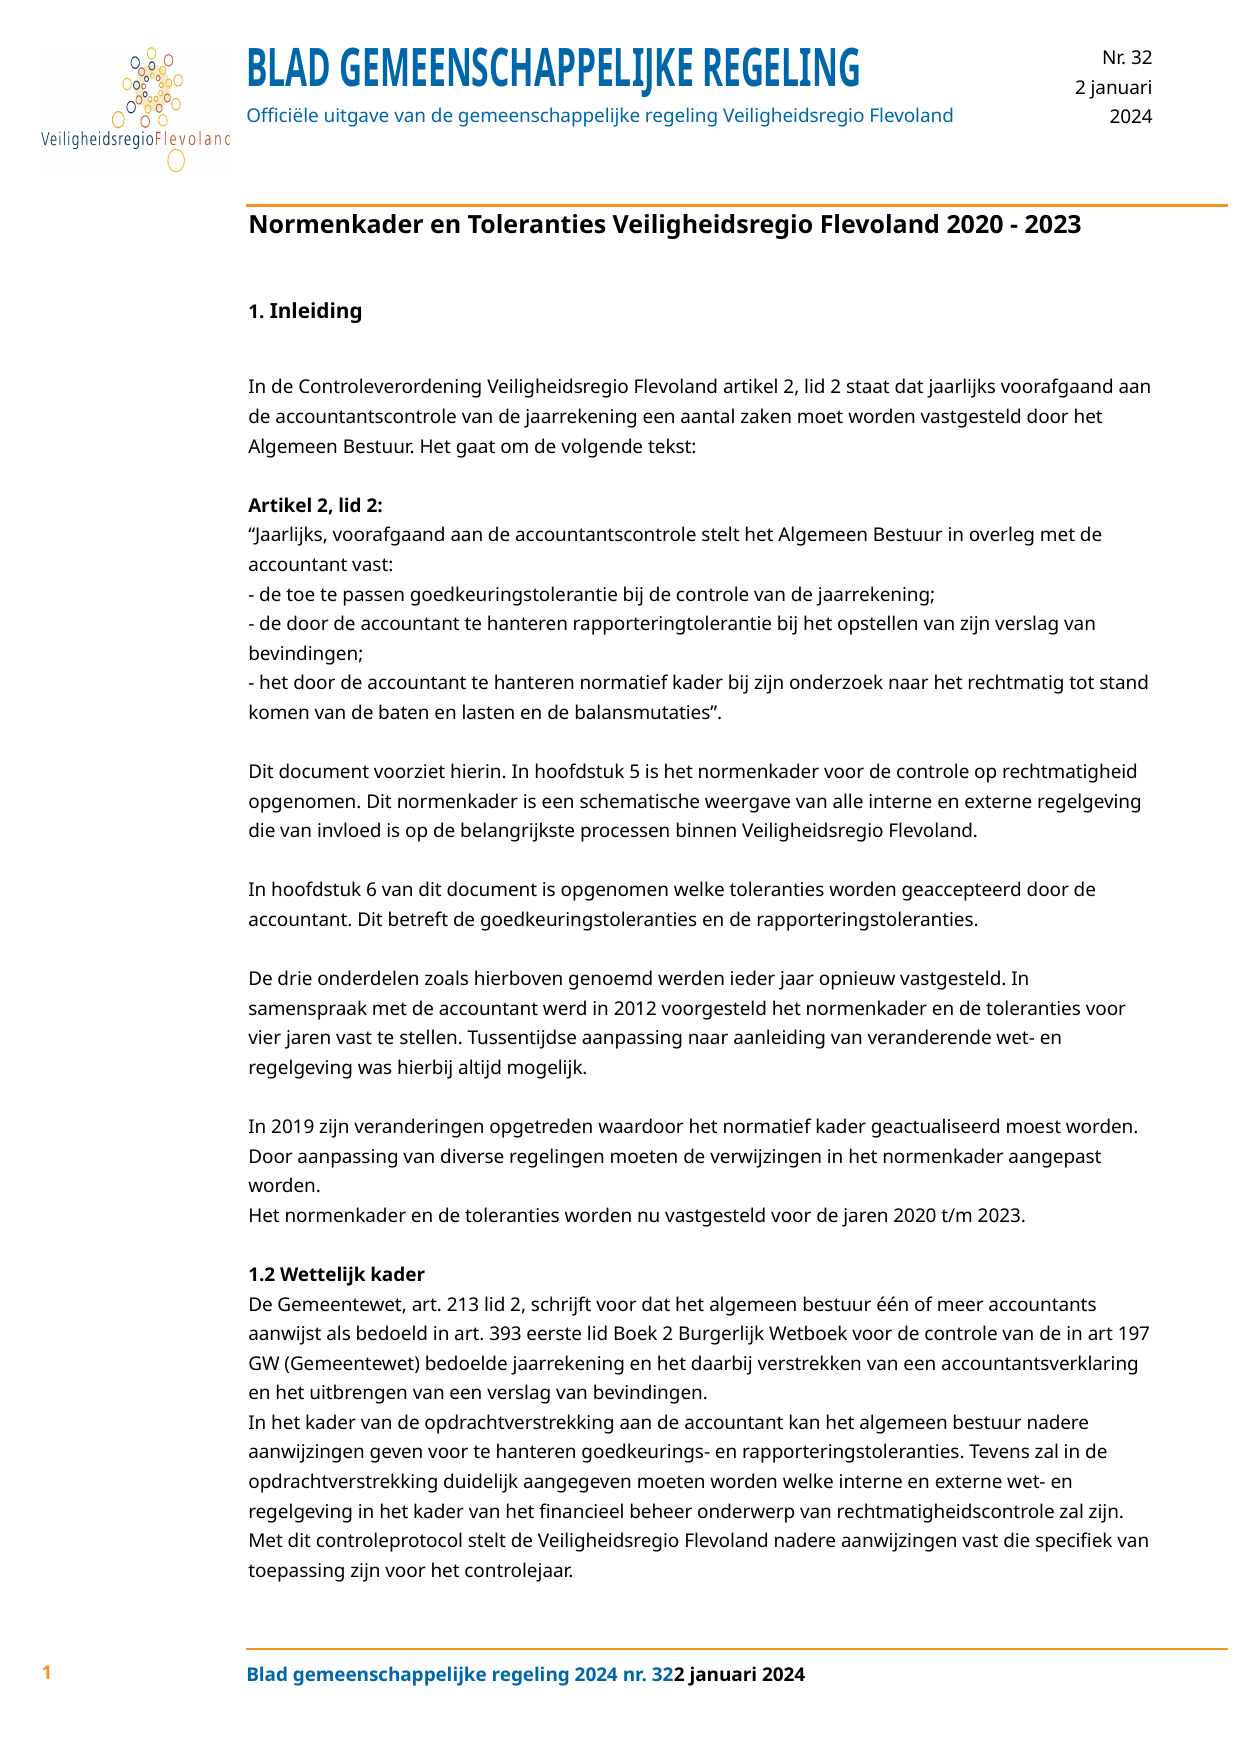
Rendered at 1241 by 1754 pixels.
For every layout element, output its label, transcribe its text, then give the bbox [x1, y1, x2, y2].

text In hoofdstuk 6 van dit document is opgenomen welke toleranties worden geaccepteerd door de accountant. Dit betreft de goedkeuringstoleranties en de rapporteringstoleranties. [248, 877, 1152, 932]
text - de door de accountant te hanteren rapporteringtolerantie bij het opstellen van zijn verslag van bevindingen; [248, 610, 1152, 666]
text In de Controleverordening Veiligheidsregio Flevoland artikel 2, lid 2 staat dat jaarlijks voorafgaand aan de accountantscontrole van de jaarrekening een aantal zaken moet worden vastgesteld door het Algemeen Bestuur. Het gaat om de volgende tekst: [248, 374, 1152, 459]
picture [41, 47, 231, 172]
text 1.2 Wettelijk kader [248, 1261, 1152, 1287]
text Normenkader en Toleranties Veiligheidsregio Flevoland 2020 - 2023 [248, 207, 1152, 241]
text “Jaarlijks, voorafgaand aan de accountantscontrole stelt het Algemeen Bestuur in overleg met de accountant vast: [248, 522, 1152, 577]
text Met dit controleprotocol stelt de Veiligheidsregio Flevoland nadere aanwijzingen vast die specifiek van toepassing zijn voor het controlejaar. [248, 1527, 1152, 1583]
text 1. Inleiding [248, 296, 1152, 324]
text Dit document voorziet hierin. In hoofdstuk 5 is het normenkader voor de controle op rechtmatigheid opgenomen. Dit normenkader is een schematische weergave van alle interne en externe regelgeving die van invloed is op de belangrijkste processen binnen Veiligheidsregio Flevoland. [248, 758, 1152, 843]
text In 2019 zijn veranderingen opgetreden waardoor het normatief kader geactualiseerd moest worden. Door aanpassing van diverse regelingen moeten de verwijzingen in het normenkader aangepast worden. [248, 1113, 1152, 1198]
text - de toe te passen goedkeuringstolerantie bij de controle van de jaarrekening; [248, 581, 1152, 607]
text De drie onderdelen zoals hierboven genoemd werden ieder jaar opnieuw vastgesteld. In samenspraak met de accountant werd in 2012 voorgesteld het normenkader en de toleranties voor vier jaren vast te stellen. Tussentijdse aanpassing naar aanleiding van veranderende wet- en regelgeving was hierbij altijd mogelijk. [248, 965, 1152, 1080]
text In het kader van de opdrachtverstrekking aan de accountant kan het algemeen bestuur nadere aanwijzingen geven voor te hanteren goedkeurings- en rapporteringstoleranties. Tevens zal in de opdrachtverstrekking duidelijk aangegeven moeten worden welke interne en externe wet- en regelgeving in het kader van het financieel beheer onderwerp van rechtmatigheidscontrole zal zijn. [248, 1409, 1152, 1524]
text De Gemeentewet, art. 213 lid 2, schrijft voor dat het algemeen bestuur één of meer accountants aanwijst als bedoeld in art. 393 eerste lid Boek 2 Burgerlijk Wetboek voor de controle van de in art 197 GW (Gemeentewet) bedoelde jaarrekening en het daarbij verstrekken van een accountantsverklaring en het uitbrengen van een verslag van bevindingen. [248, 1291, 1152, 1405]
text - het door de accountant te hanteren normatief kader bij zijn onderzoek naar het rechtmatig tot stand komen van de baten en lasten en de balansmutaties”. [248, 669, 1152, 725]
text Artikel 2, lid 2: [248, 492, 1152, 518]
text Het normenkader en de toleranties worden nu vastgesteld voor de jaren 2020 t/m 2023. [248, 1202, 1152, 1228]
